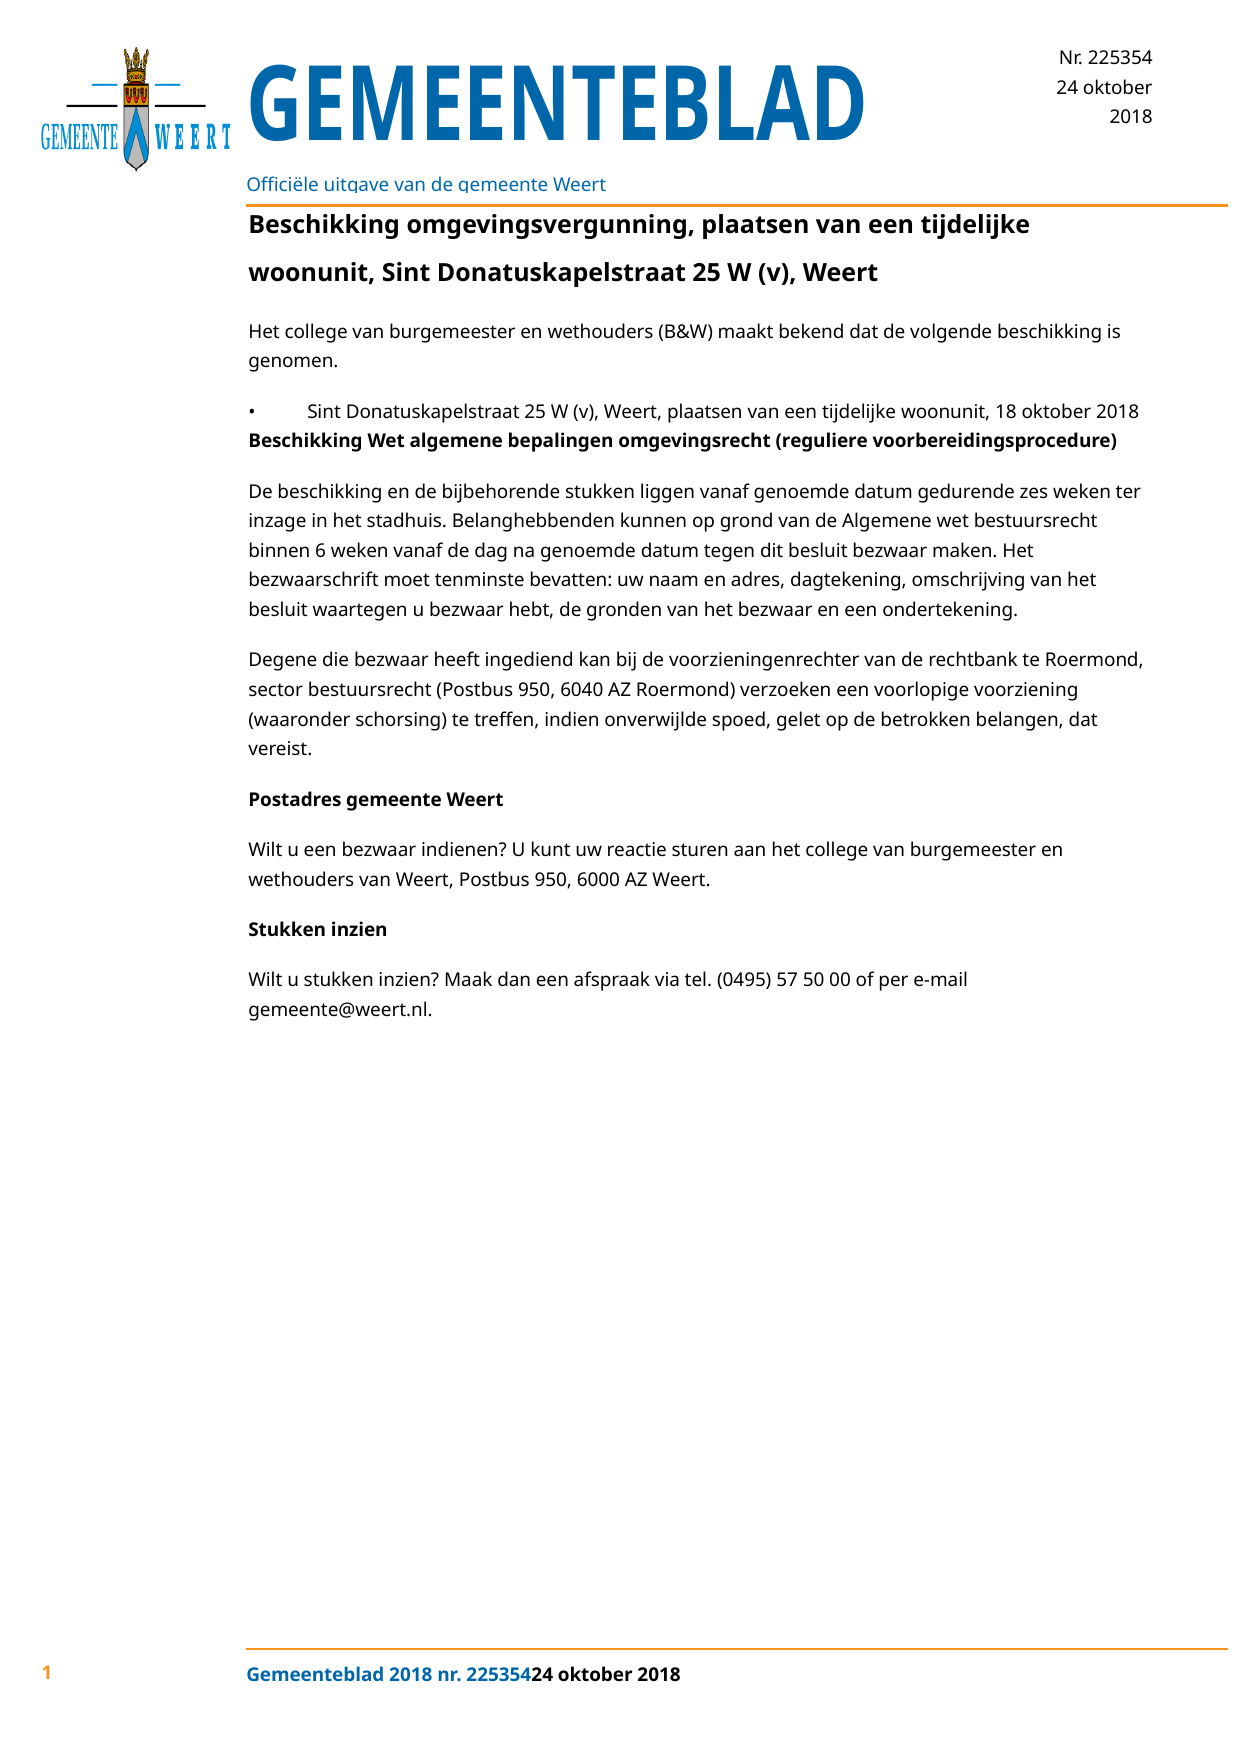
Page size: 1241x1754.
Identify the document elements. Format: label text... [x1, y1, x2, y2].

text Wilt u een bezwaar indienen? U kunt uw reactie sturen aan het college van burgemeester en wethouders van Weert, Postbus 950, 6000 AZ Weert. [248, 836, 1152, 892]
text Wilt u stukken inzien? Maak dan een afspraak via tel. (0495) 57 50 00 of per e-mail gemeente@weert.nl. [248, 967, 1152, 1022]
text Beschikking omgevingsvergunning, plaatsen van een tijdelijke woonunit, Sint Donatuskapelstraat 25 W (v), Weert [248, 207, 1152, 288]
text Beschikking Wet algemene bepalingen omgevingsrecht (reguliere voorbereidingsprocedure) [248, 427, 1152, 453]
list Sint Donatuskapelstraat 25 W (v), Weert, plaatsen van een tijdelijke woonunit, 18 oktober 2018 [248, 398, 1152, 424]
text Stukken inzien [248, 916, 1152, 942]
text Het college van burgemeester en wethouders (B&W) maakt bekend dat de volgende beschikking is genomen. [248, 318, 1152, 373]
picture [41, 47, 231, 172]
text De beschikking en de bijbehorende stukken liggen vanaf genoemde datum gedurende zes weken ter inzage in het stadhuis. Belanghebbenden kunnen op grond van de Algemene wet bestuursrecht binnen 6 weken vanaf de dag na genoemde datum tegen dit besluit bezwaar maken. Het bezwaarschrift moet tenminste bevatten: uw naam en adres, dagtekening, omschrijving van het besluit waartegen u bezwaar hebt, de gronden van het bezwaar en een ondertekening. [248, 478, 1152, 622]
text Postadres gemeente Weert [248, 786, 1152, 812]
text Degene die bezwaar heeft ingediend kan bij de voorzieningenrechter van de rechtbank te Roermond, sector bestuursrecht (Postbus 950, 6040 AZ Roermond) verzoeken een voorlopige voorziening (waaronder schorsing) te treffen, indien onverwijlde spoed, gelet op de betrokken belangen, dat vereist. [248, 647, 1152, 761]
